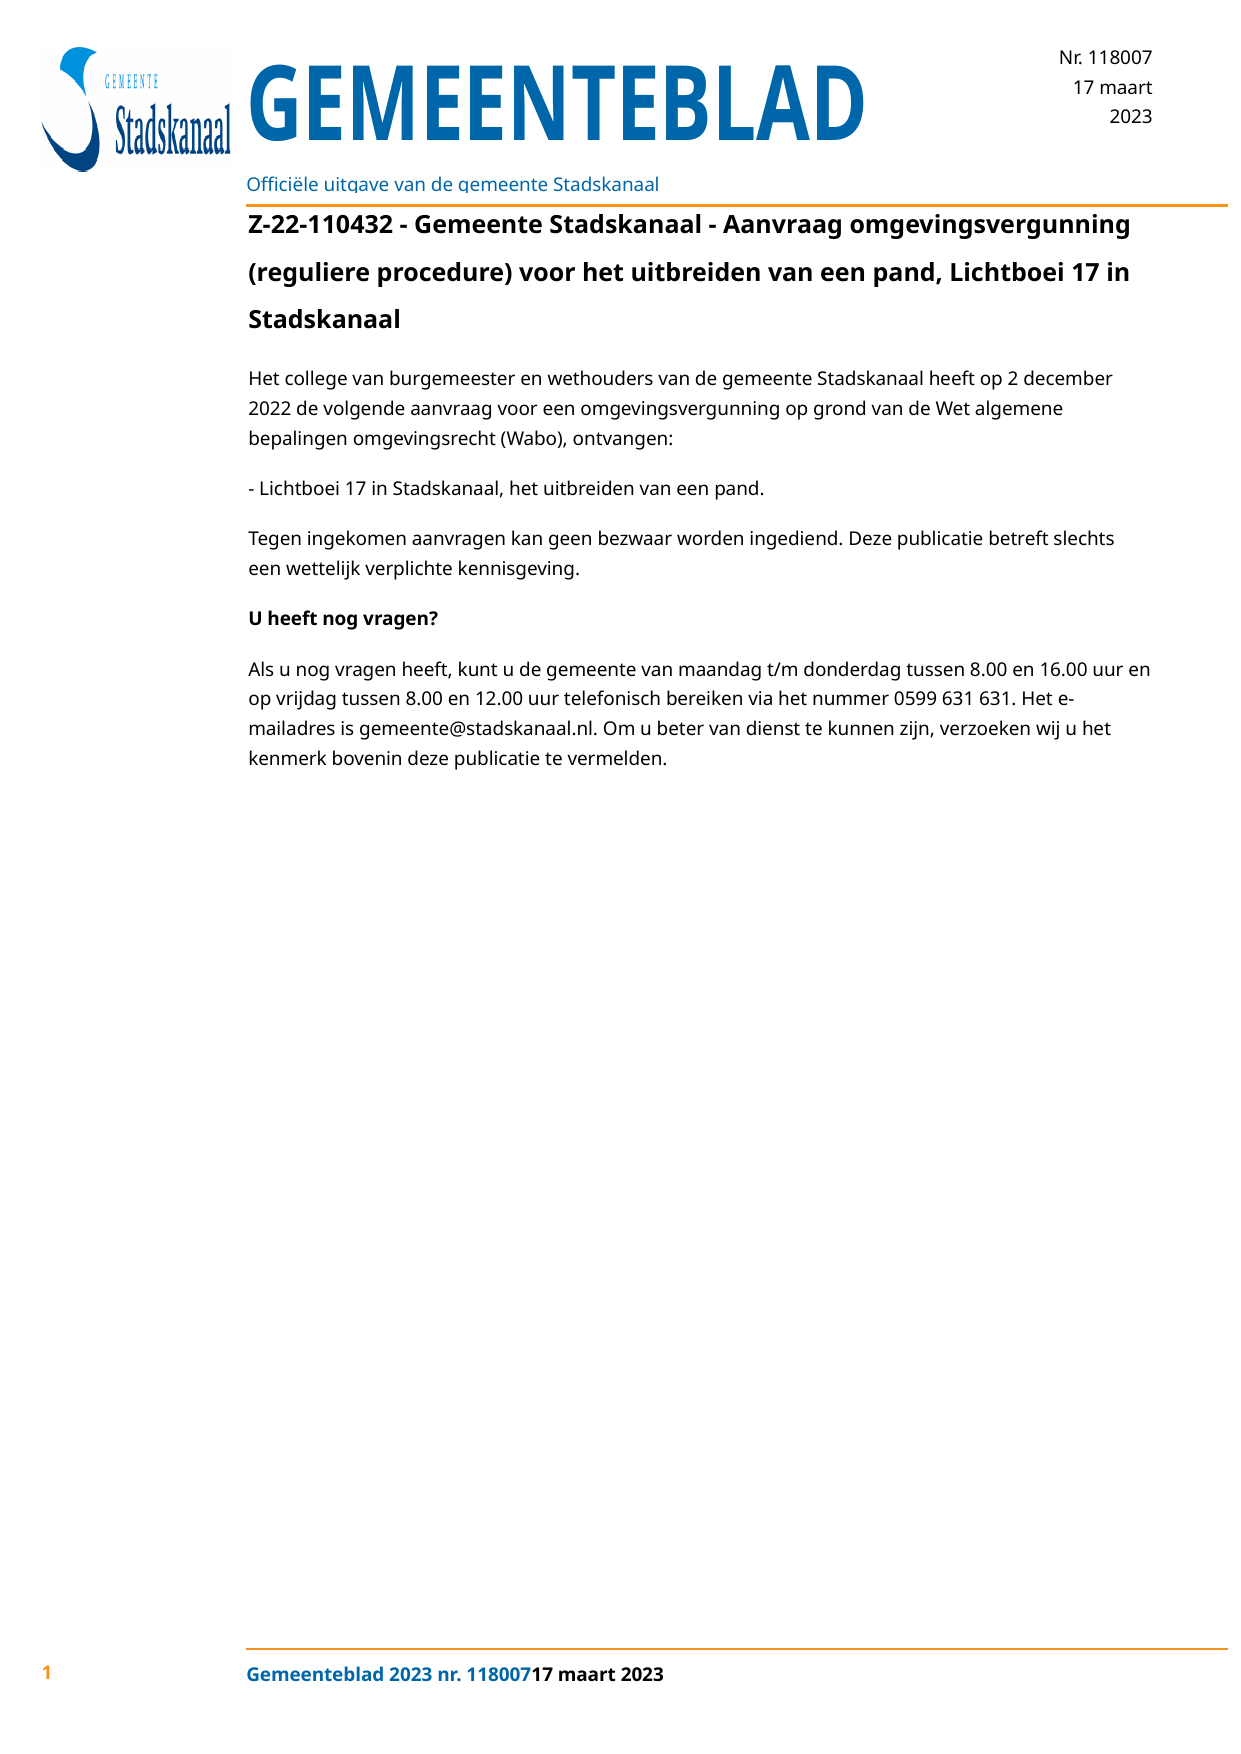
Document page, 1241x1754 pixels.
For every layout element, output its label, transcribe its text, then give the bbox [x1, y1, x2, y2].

text U heeft nog vragen? [248, 606, 1152, 631]
text Z-22-110432 - Gemeente Stadskanaal - Aanvraag omgevingsvergunning (reguliere procedure) voor het uitbreiden van een pand, Lichtboei 17 in Stadskanaal [248, 207, 1152, 336]
text Als u nog vragen heeft, kunt u de gemeente van maandag t/m donderdag tussen 8.00 en 16.00 uur en op vrijdag tussen 8.00 en 12.00 uur telefonisch bereiken via het nummer 0599 631 631. Het e-mailadres is gemeente@stadskanaal.nl. Om u beter van dienst te kunnen zijn, verzoeken wij u het kenmerk bovenin deze publicatie te vermelden. [248, 656, 1152, 770]
text Tegen ingekomen aanvragen kan geen bezwaar worden ingediend. Deze publicatie betreft slechts een wettelijk verplichte kennisgeving. [248, 526, 1152, 581]
text Het college van burgemeester en wethouders van de gemeente Stadskanaal heeft op 2 december 2022 de volgende aanvraag voor een omgevingsvergunning op grond van de Wet algemene bepalingen omgevingsrecht (Wabo), ontvangen: [248, 366, 1152, 450]
text - Lichtboei 17 in Stadskanaal, het uitbreiden van een pand. [248, 475, 1152, 501]
picture [41, 47, 231, 172]
